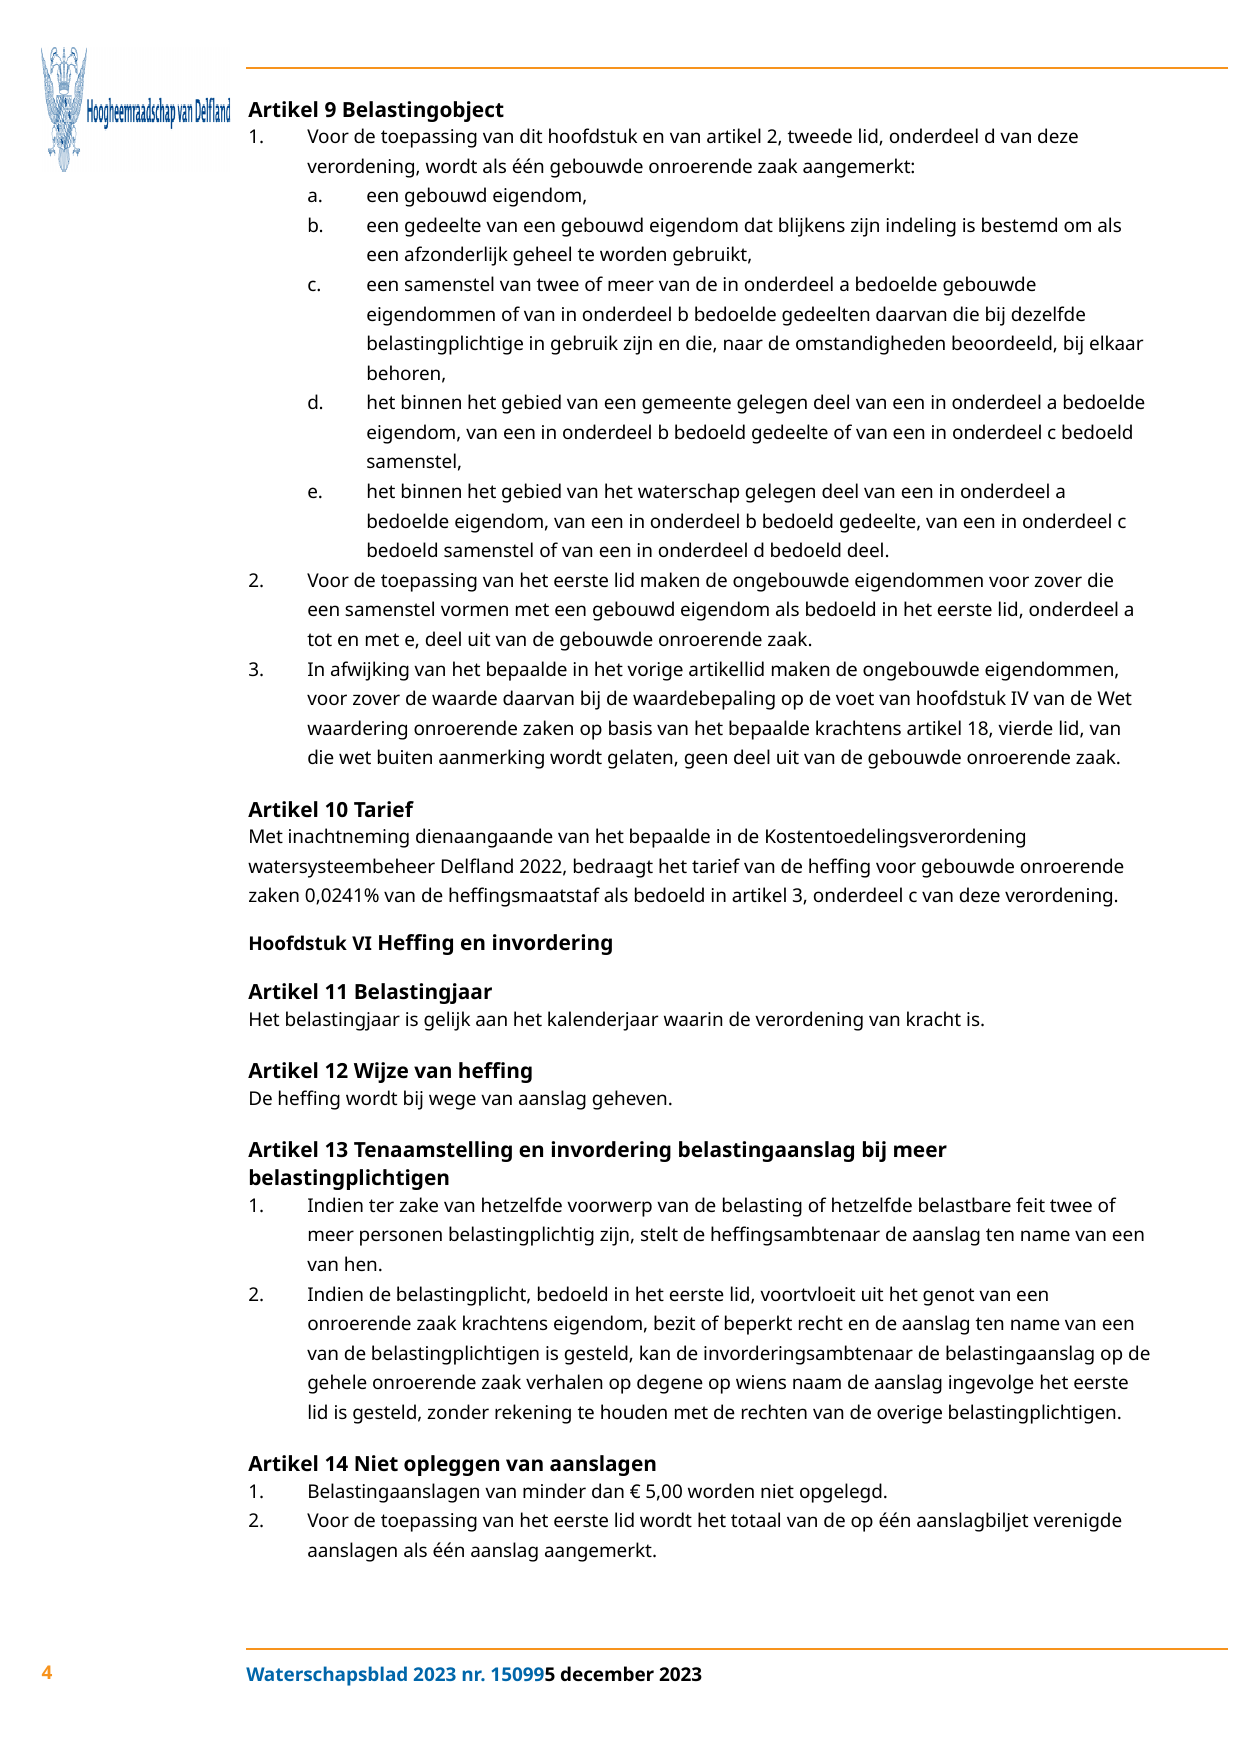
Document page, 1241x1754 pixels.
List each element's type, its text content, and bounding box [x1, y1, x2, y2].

list Indien de belastingplicht, bedoeld in het eerste lid, voortvloeit uit het genot van een onroerende zaak krachtens eigendom, bezit of beperkt recht en de aanslag ten name van een van de belastingplichtigen is gesteld, kan de invorderingsambtenaar de belastingaanslag op de gehele onroerende zaak verhalen op degene op wiens naam de aanslag ingevolge het eerste lid is gesteld, zonder rekening te houden met de rechten van de overige belastingplichtigen. [248, 1281, 1152, 1425]
list Voor de toepassing van het eerste lid maken de ongebouwde eigendommen voor zover die een samenstel vormen met een gebouwd eigendom als bedoeld in het eerste lid, onderdeel a tot en met e, deel uit van de gebouwde onroerende zaak. [248, 567, 1152, 652]
text Hoofdstuk VI Heffing en invordering [248, 928, 1152, 957]
text Artikel 13 Tenaamstelling en invordering belastingaanslag bij meer belastingplichtigen [248, 1135, 1152, 1192]
list Voor de toepassing van het eerste lid wordt het totaal van de op één aanslagbiljet verenigde aanslagen als één aanslag aangemerkt. [248, 1507, 1152, 1563]
text Het belastingjaar is gelijk aan het kalenderjaar waarin de verordening van kracht is. [248, 1006, 1152, 1032]
list Voor de toepassing van dit hoofdstuk en van artikel 2, tweede lid, onderdeel d van deze verordening, wordt als één gebouwde onroerende zaak aangemerkt: [248, 123, 1152, 178]
text Artikel 11 Belastingjaar [248, 977, 1152, 1006]
list een gedeelte van een gebouwd eigendom dat blijkens zijn indeling is bestemd om als een afzonderlijk geheel te worden gebruikt, [307, 212, 1152, 267]
text Met inachtneming dienaangaande van het bepaalde in de Kostentoedelingsverordening watersysteembeheer Delfland 2022, bedraagt het tarief van de heffing voor gebouwde onroerende zaken 0,0241% van de heffingsmaatstaf als bedoeld in artikel 3, onderdeel c van deze verordening. [248, 823, 1152, 908]
text Artikel 12 Wijze van heffing [248, 1056, 1152, 1085]
list een gebouwd eigendom, [307, 182, 1152, 208]
list het binnen het gebied van het waterschap gelegen deel van een in onderdeel a bedoelde eigendom, van een in onderdeel b bedoeld gedeelte, van een in onderdeel c bedoeld samenstel of van een in onderdeel d bedoeld deel. [307, 478, 1152, 563]
text Artikel 9 Belastingobject [248, 95, 1152, 123]
list een samenstel van twee of meer van de in onderdeel a bedoelde gebouwde eigendommen of van in onderdeel b bedoelde gedeelten daarvan die bij dezelfde belastingplichtige in gebruik zijn en die, naar de omstandigheden beoordeeld, bij elkaar behoren, [307, 271, 1152, 386]
list Belastingaanslagen van minder dan € 5,00 worden niet opgelegd. [248, 1478, 1152, 1504]
text Artikel 14 Niet opleggen van aanslagen [248, 1449, 1152, 1478]
list het binnen het gebied van een gemeente gelegen deel van een in onderdeel a bedoelde eigendom, van een in onderdeel b bedoeld gedeelte of van een in onderdeel c bedoeld samenstel, [307, 389, 1152, 474]
list In afwijking van het bepaalde in het vorige artikellid maken de ongebouwde eigendommen, voor zover de waarde daarvan bij de waardebepaling op de voet van hoofdstuk IV van de Wet waardering onroerende zaken op basis van het bepaalde krachtens artikel 18, vierde lid, van die wet buiten aanmerking wordt gelaten, geen deel uit van de gebouwde onroerende zaak. [248, 656, 1152, 770]
list Indien ter zake van hetzelfde voorwerp van de belasting of hetzelfde belastbare feit twee of meer personen belastingplichtig zijn, stelt de heffingsambtenaar de aanslag ten name van een van hen. [248, 1192, 1152, 1277]
text Artikel 10 Tarief [248, 795, 1152, 823]
text De heffing wordt bij wege van aanslag geheven. [248, 1085, 1152, 1110]
picture [41, 47, 231, 172]
